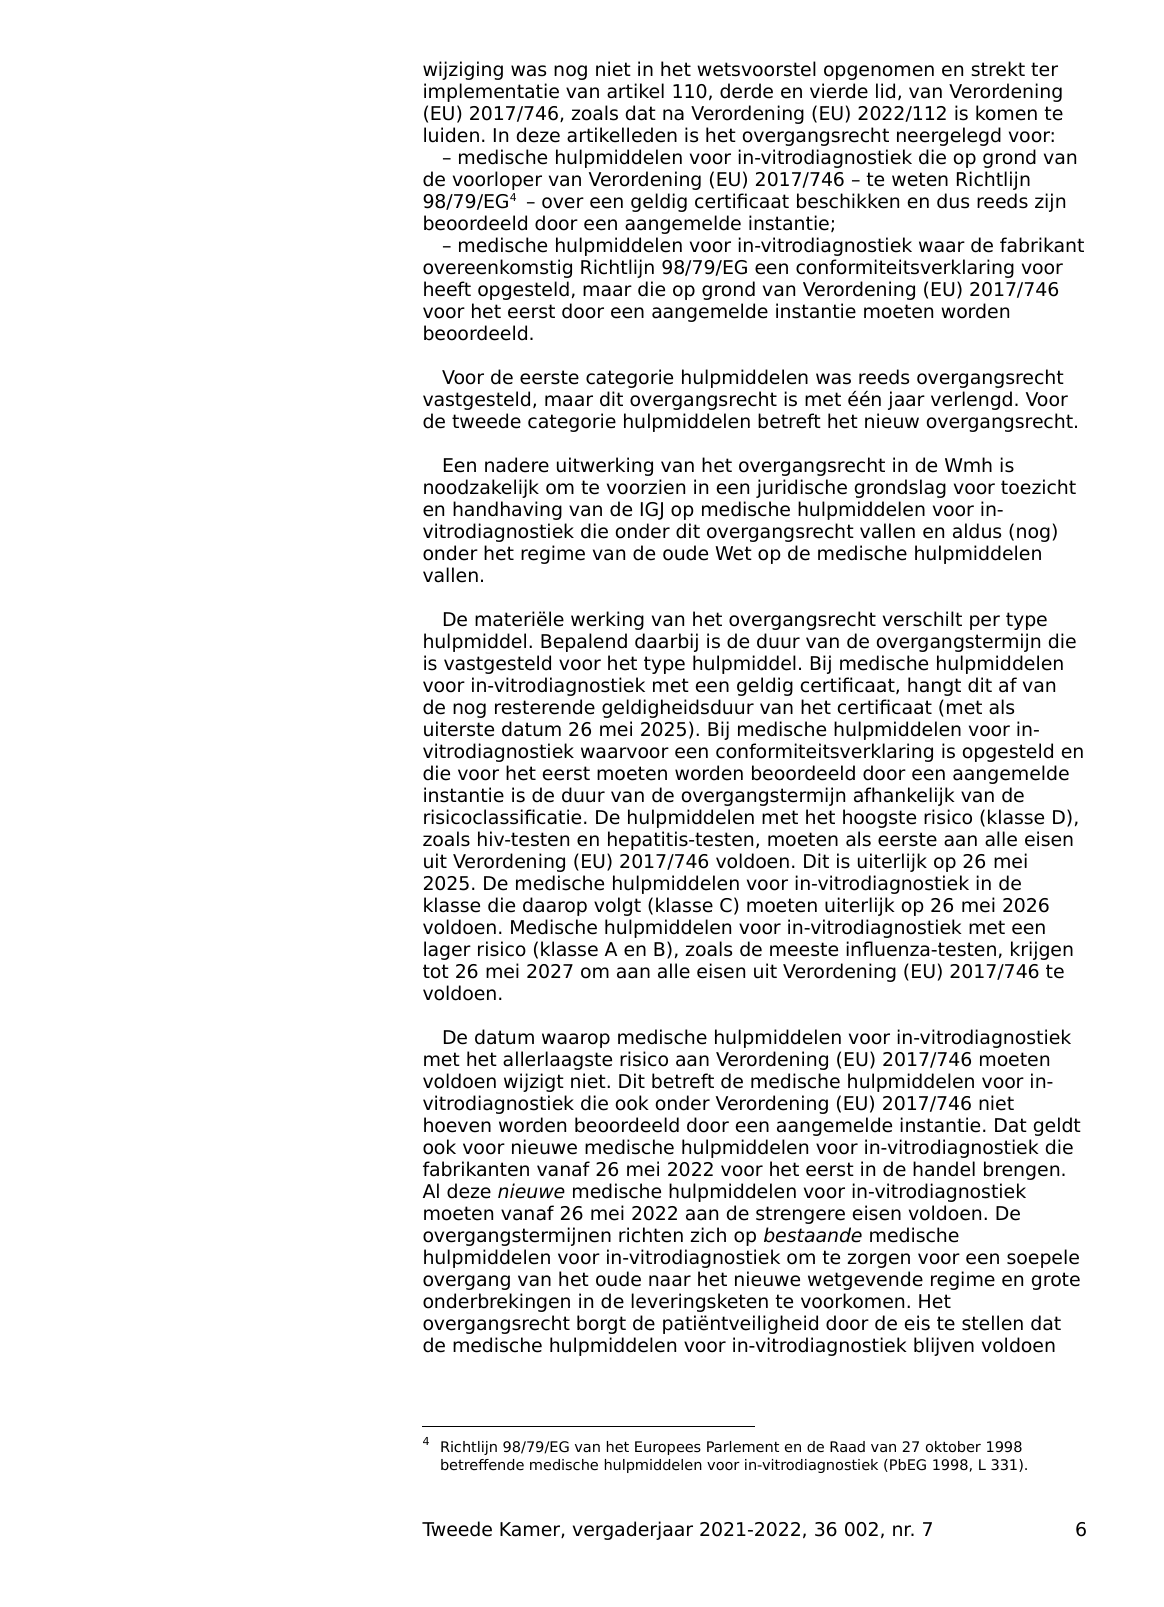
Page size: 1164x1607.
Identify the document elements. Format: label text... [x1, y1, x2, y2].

text – medische hulpmiddelen voor in-vitrodiagnostiek die op grond van de voorloper van Verordening (EU) 2017/746 – te weten Richtlijn 98/79/EG – over een geldig certificaat beschikken en dus reeds zijn beoordeeld door een aangemelde instantie; [422, 147, 1087, 235]
text Richtlijn 98/79/EG van het Europees Parlement en de Raad van 27 oktober 1998 betreffende medische hulpmiddelen voor in-vitrodiagnostiek (PbEG 1998, L 331). [422, 1435, 1087, 1474]
text De materiële werking van het overgangsrecht verschilt per type hulpmiddel. Bepalend daarbij is de duur van de overgangstermijn die is vastgesteld voor het type hulpmiddel. Bij medische hulpmiddelen voor in-vitrodiagnostiek met een geldig certificaat, hangt dit af van de nog resterende geldigheidsduur van het certificaat (met als uiterste datum 26 mei 2025). Bij medische hulpmiddelen voor in-vitrodiagnostiek waarvoor een conformiteitsverklaring is opgesteld en die voor het eerst moeten worden beoordeeld door een aangemelde instantie is de duur van de overgangstermijn afhankelijk van de risicoclassificatie. De hulpmiddelen met het hoogste risico (klasse D), zoals hiv-testen en hepatitis-testen, moeten als eerste aan alle eisen uit Verordening (EU) 2017/746 voldoen. Dit is uiterlijk op 26 mei 2025. De medische hulpmiddelen voor in-vitrodiagnostiek in de klasse die daarop volgt (klasse C) moeten uiterlijk op 26 mei 2026 voldoen. Medische hulpmiddelen voor in-vitrodiagnostiek met een lager risico (klasse A en B), zoals de meeste influenza-testen, krijgen tot 26 mei 2027 om aan alle eisen uit Verordening (EU) 2017/746 te voldoen. [422, 609, 1087, 1005]
text – medische hulpmiddelen voor in-vitrodiagnostiek waar de fabrikant overeenkomstig Richtlijn 98/79/EG een conformiteitsverklaring voor heeft opgesteld, maar die op grond van Verordening (EU) 2017/746 voor het eerst door een aangemelde instantie moeten worden beoordeeld. [422, 235, 1087, 345]
text wijziging was nog niet in het wetsvoorstel opgenomen en strekt ter implementatie van artikel 110, derde en vierde lid, van Verordening (EU) 2017/746, zoals dat na Verordening (EU) 2022/112 is komen te luiden. In deze artikelleden is het overgangsrecht neergelegd voor: [422, 59, 1087, 147]
text Voor de eerste categorie hulpmiddelen was reeds overgangsrecht vastgesteld, maar dit overgangsrecht is met één jaar verlengd. Voor de tweede categorie hulpmiddelen betreft het nieuw overgangsrecht. [422, 367, 1087, 433]
text Een nadere uitwerking van het overgangsrecht in de Wmh is noodzakelijk om te voorzien in een juridische grondslag voor toezicht en handhaving van de IGJ op medische hulpmiddelen voor in-vitrodiagnostiek die onder dit overgangsrecht vallen en aldus (nog) onder het regime van de oude Wet op de medische hulpmiddelen vallen. [422, 455, 1087, 587]
text De datum waarop medische hulpmiddelen voor in-vitrodiagnostiek met het allerlaagste risico aan Verordening (EU) 2017/746 moeten voldoen wijzigt niet. Dit betreft de medische hulpmiddelen voor in-vitrodiagnostiek die ook onder Verordening (EU) 2017/746 niet hoeven worden beoordeeld door een aangemelde instantie. Dat geldt ook voor nieuwe medische hulpmiddelen voor in-vitrodiagnostiek die fabrikanten vanaf 26 mei 2022 voor het eerst in de handel brengen. Al deze nieuwe medische hulpmiddelen voor in-vitrodiagnostiek moeten vanaf 26 mei 2022 aan de strengere eisen voldoen. De overgangstermijnen richten zich op bestaande medische hulpmiddelen voor in-vitrodiagnostiek om te zorgen voor een soepele overgang van het oude naar het nieuwe wetgevende regime en grote onderbrekingen in de leveringsketen te voorkomen. Het overgangsrecht borgt de patiëntveiligheid door de eis te stellen dat de medische hulpmiddelen voor in-vitrodiagnostiek blijven voldoen [422, 1027, 1087, 1357]
